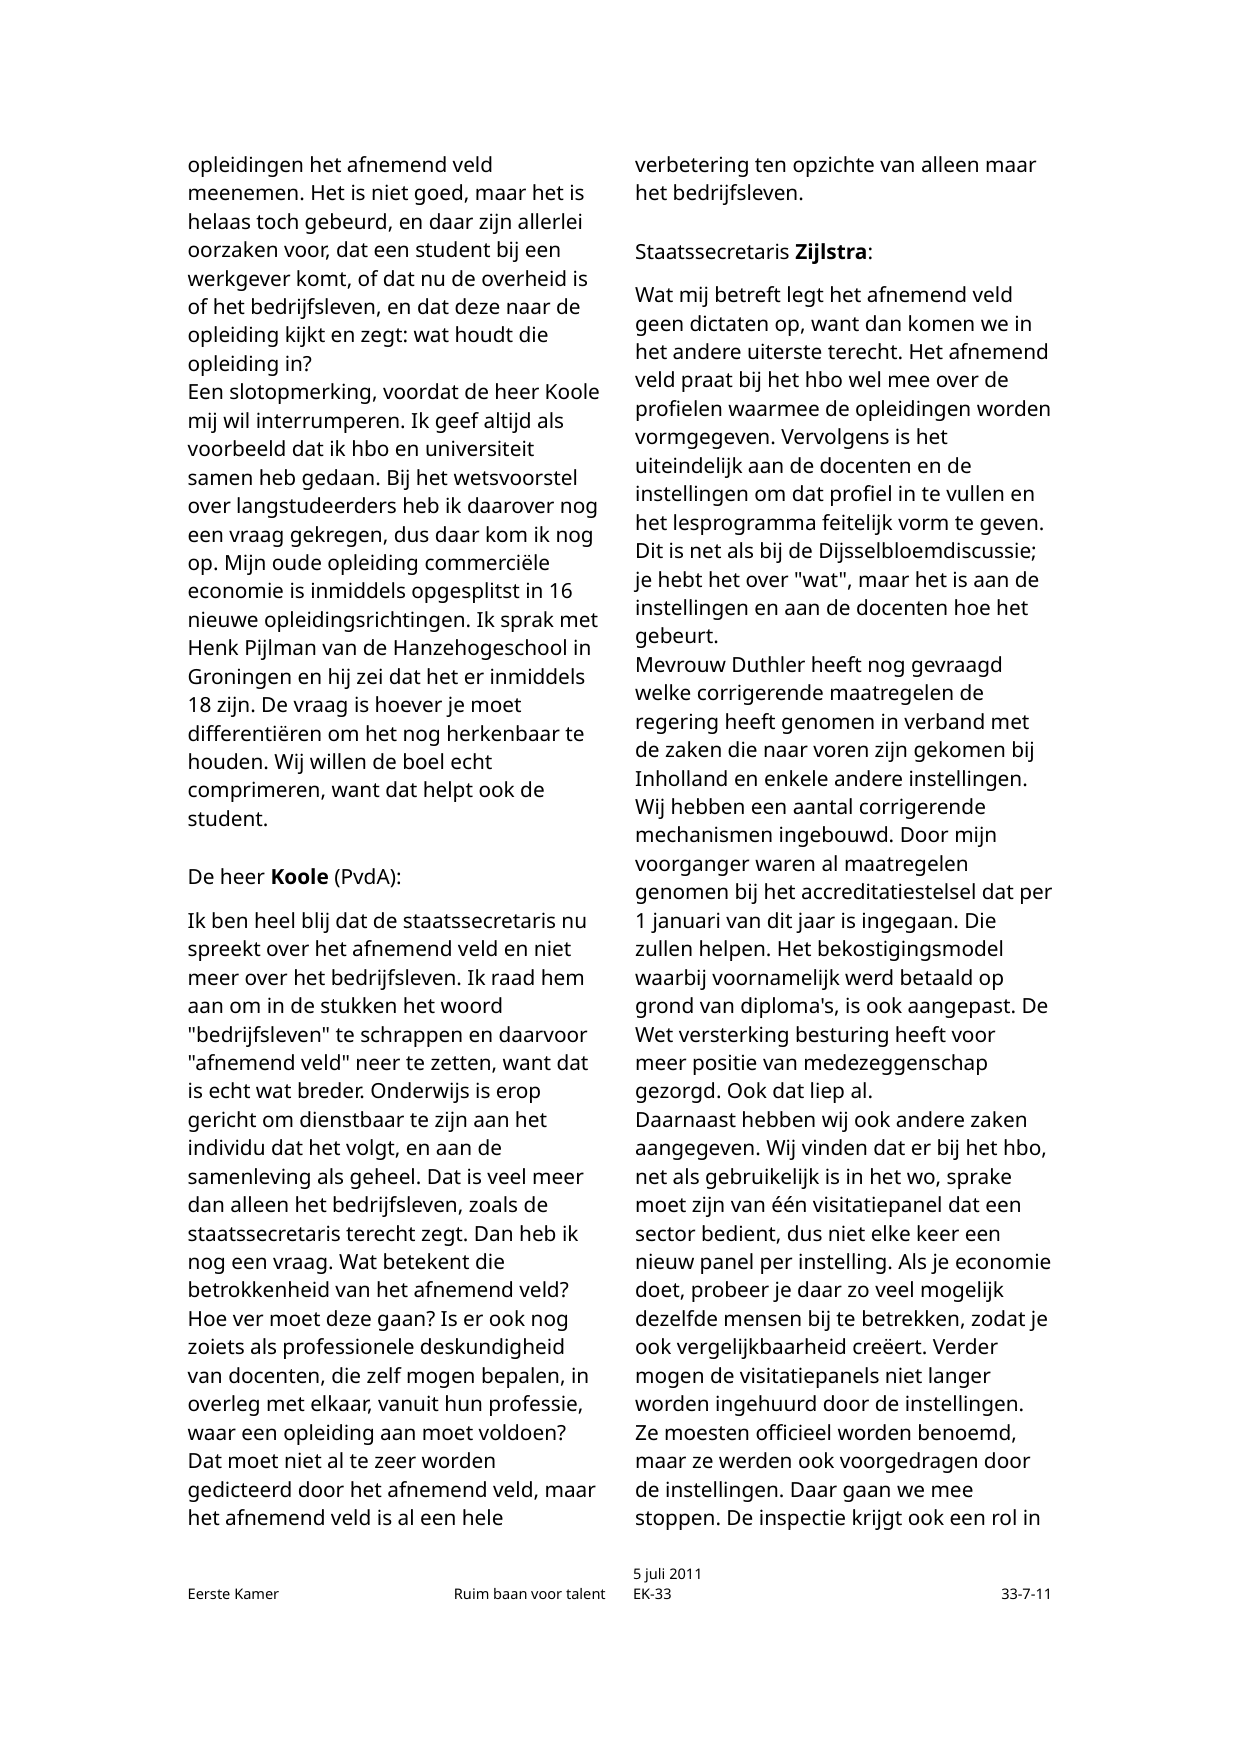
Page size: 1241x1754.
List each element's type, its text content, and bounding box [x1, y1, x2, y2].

text Daarnaast hebben wij ook andere zaken aangegeven. Wij vinden dat er bij het hbo, net als gebruikelijk is in het wo, sprake moet zijn van één visitatiepanel dat een sector bedient, dus niet elke keer een nieuw panel per instelling. Als je economie doet, probeer je daar zo veel mogelijk dezelfde mensen bij te betrekken, zodat je ook vergelijkbaarheid creëert. Verder mogen de visitatiepanels niet langer worden ingehuurd door de instellingen. Ze moesten officieel worden benoemd, maar ze werden ook voorgedragen door de instellingen. Daar gaan we mee stoppen. De inspectie krijgt ook een rol in [635, 1105, 1053, 1532]
text verbetering ten opzichte van alleen maar het bedrijfsleven. [635, 150, 1053, 207]
text Wat mij betreft legt het afnemend veld geen dictaten op, want dan komen we in het andere uiterste terecht. Het afnemend veld praat bij het hbo wel mee over de profielen waarmee de opleidingen worden vormgegeven. Vervolgens is het uiteindelijk aan de docenten en de instellingen om dat profiel in te vullen en het lesprogramma feitelijk vorm te geven. Dit is net als bij de Dijsselbloemdiscussie; je hebt het over "wat", maar het is aan de instellingen en aan de docenten hoe het gebeurt. [635, 280, 1053, 650]
text De heer Koole (PvdA): [187, 862, 605, 891]
text Een slotopmerking, voordat de heer Koole mij wil interrumperen. Ik geef altijd als voorbeeld dat ik hbo en universiteit samen heb gedaan. Bij het wetsvoorstel over langstudeerders heb ik daarover nog een vraag gekregen, dus daar kom ik nog op. Mijn oude opleiding commerciële economie is inmiddels opgesplitst in 16 nieuwe opleidingsrichtingen. Ik sprak met Henk Pijlman van de Hanzehogeschool in Groningen en hij zei dat het er inmiddels 18 zijn. De vraag is hoever je moet differentiëren om het nog herkenbaar te houden. Wij willen de boel echt comprimeren, want dat helpt ook de student. [187, 377, 605, 832]
text Ik ben heel blij dat de staatssecretaris nu spreekt over het afnemend veld en niet meer over het bedrijfsleven. Ik raad hem aan om in de stukken het woord "bedrijfsleven" te schrappen en daarvoor "afnemend veld" neer te zetten, want dat is echt wat breder. Onderwijs is erop gericht om dienstbaar te zijn aan het individu dat het volgt, en aan de samenleving als geheel. Dat is veel meer dan alleen het bedrijfsleven, zoals de staatssecretaris terecht zegt. Dan heb ik nog een vraag. Wat betekent die betrokkenheid van het afnemend veld? Hoe ver moet deze gaan? Is er ook nog zoiets als professionele deskundigheid van docenten, die zelf mogen bepalen, in overleg met elkaar, vanuit hun professie, waar een opleiding aan moet voldoen? Dat moet niet al te zeer worden gedicteerd door het afnemend veld, maar het afnemend veld is al een hele [187, 906, 605, 1532]
text Staatssecretaris Zijlstra: [635, 237, 1053, 265]
text Mevrouw Duthler heeft nog gevraagd welke corrigerende maatregelen de regering heeft genomen in verband met de zaken die naar voren zijn gekomen bij Inholland en enkele andere instellingen. Wij hebben een aantal corrigerende mechanismen ingebouwd. Door mijn voorganger waren al maatregelen genomen bij het accreditatiestelsel dat per 1 januari van dit jaar is ingegaan. Die zullen helpen. Het bekostigingsmodel waarbij voornamelijk werd betaald op grond van diploma's, is ook aangepast. De Wet versterking besturing heeft voor meer positie van medezeggenschap gezorgd. Ook dat liep al. [635, 650, 1053, 1105]
text opleidingen het afnemend veld meenemen. Het is niet goed, maar het is helaas toch gebeurd, en daar zijn allerlei oorzaken voor, dat een student bij een werkgever komt, of dat nu de overheid is of het bedrijfsleven, en dat deze naar de opleiding kijkt en zegt: wat houdt die opleiding in? [187, 150, 605, 377]
